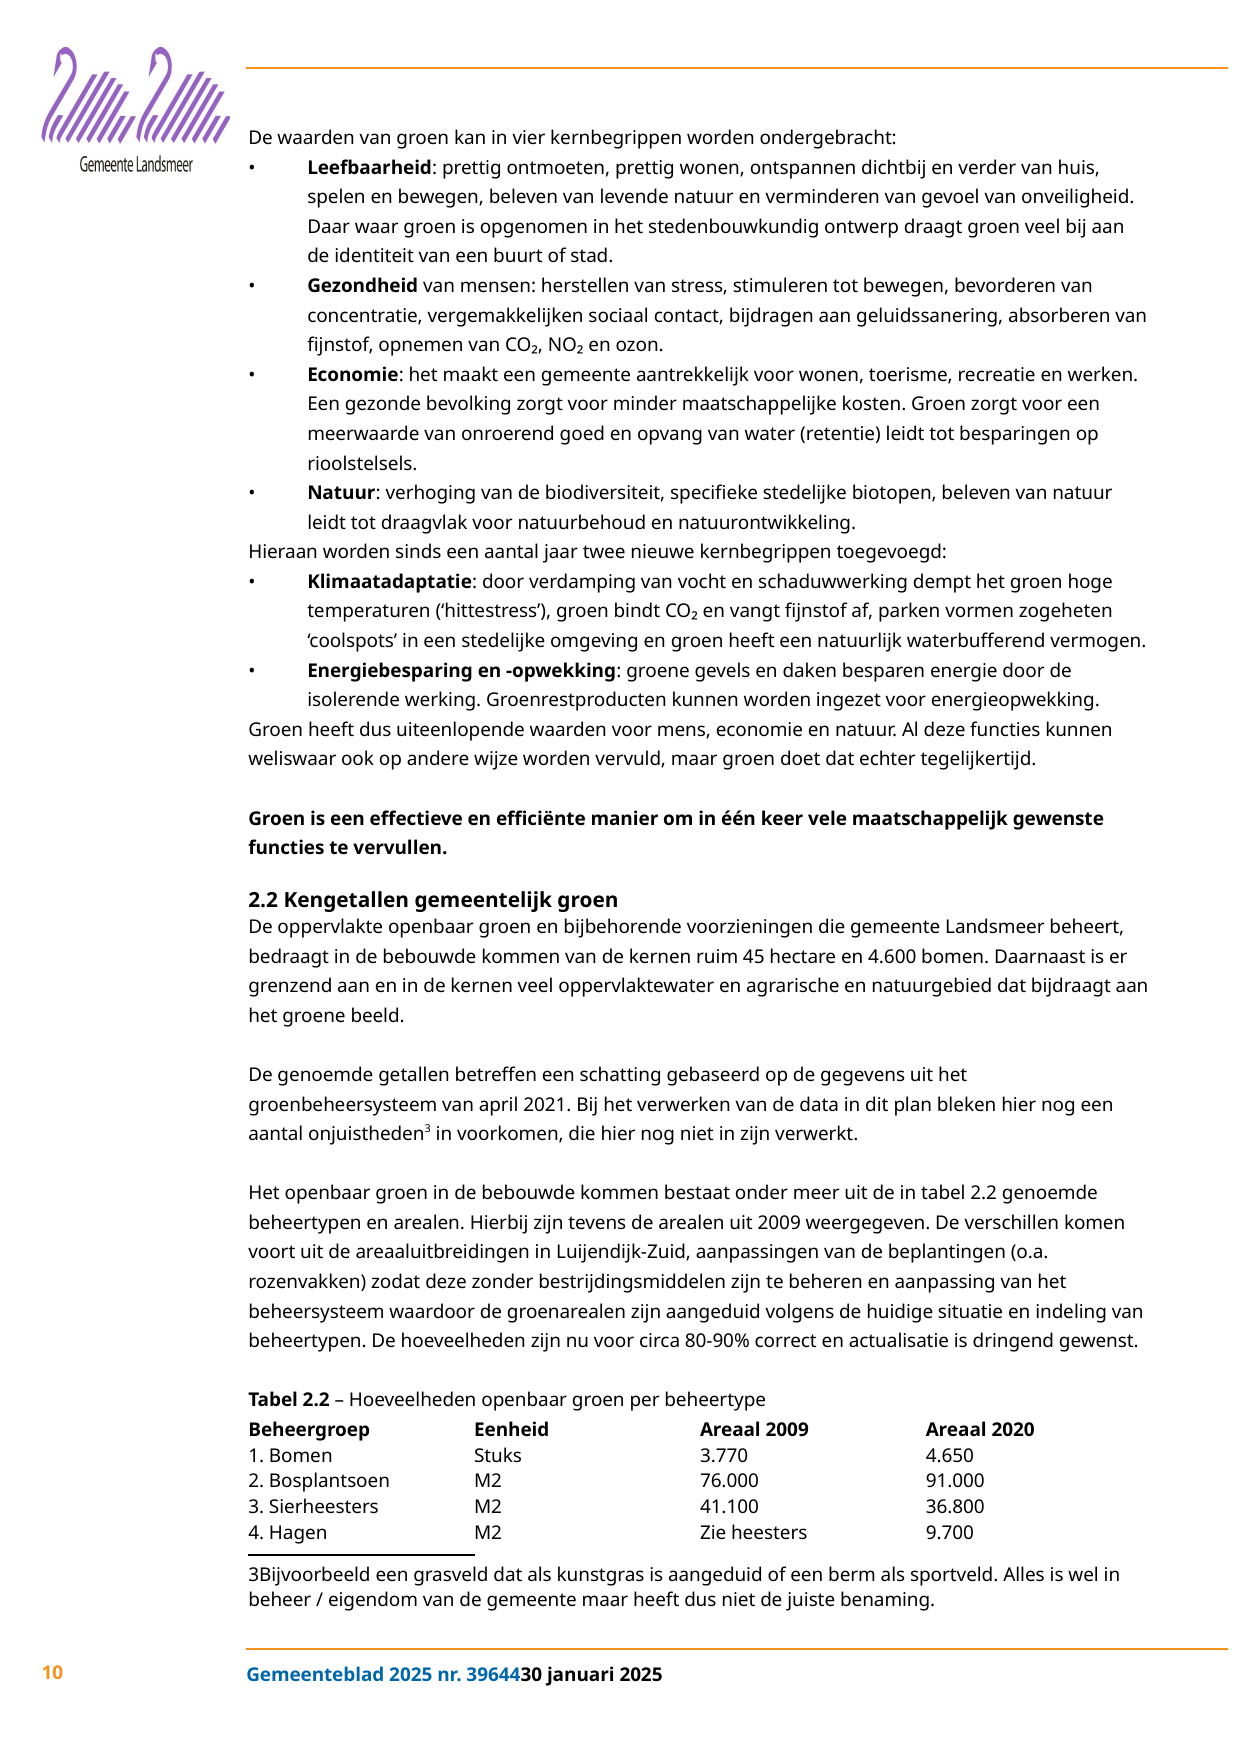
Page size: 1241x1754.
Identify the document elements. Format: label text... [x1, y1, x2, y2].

table_cell M2 [474, 1519, 700, 1545]
text Hieraan worden sinds een aantal jaar twee nieuwe kernbegrippen toegevoegd: [248, 538, 1152, 564]
table_cell 4. Hagen [248, 1519, 474, 1545]
table_header Areaal 2020 [926, 1416, 1152, 1442]
text Tabel 2.2 – Hoeveelheden openbaar groen per beheertype [248, 1387, 1152, 1412]
table_cell 41.100 [700, 1494, 926, 1519]
table_header Beheergroep [248, 1416, 474, 1442]
table_cell 2. Bosplantsoen [248, 1468, 474, 1493]
list Leefbaarheid: prettig ontmoeten, prettig wonen, ontspannen dichtbij en verder van huis, spelen en bewegen, beleven van levende natuur en verminderen van gevoel van onveiligheid. Daar waar groen is opgenomen in het stedenbouwkundig ontwerp draagt groen veel bij aan de identiteit van een buurt of stad. [248, 154, 1152, 268]
table_cell 3.770 [700, 1442, 926, 1468]
table_cell 36.800 [926, 1494, 1152, 1519]
list Gezondheid van mensen: herstellen van stress, stimuleren tot bewegen, bevorderen van concentratie, vergemakkelijken sociaal contact, bijdragen aan geluidssanering, absorberen van fijnstof, opnemen van CO₂, NO₂ en ozon. [248, 272, 1152, 357]
list Klimaatadaptatie: door verdamping van vocht en schaduwwerking dempt het groen hoge temperaturen (‘hittestress’), groen bindt CO₂ en vangt fijnstof af, parken vormen zogeheten ‘coolspots’ in een stedelijke omgeving en groen heeft een natuurlijk waterbufferend vermogen. [248, 568, 1152, 653]
text Bijvoorbeeld een grasveld dat als kunstgras is aangeduid of een berm als sportveld. Alles is wel in beheer / eigendom van de gemeente maar heeft dus niet de juiste benaming. [248, 1561, 1152, 1612]
table_cell M2 [474, 1494, 700, 1519]
table_cell M2 [474, 1468, 700, 1493]
text De genoemde getallen betreffen een schatting gebaseerd op de gegevens uit het groenbeheersysteem van april 2021. Bij het verwerken van de data in dit plan bleken hier nog een aantal onjuistheden in voorkomen, die hier nog niet in zijn verwerkt. [248, 1061, 1152, 1146]
table_cell Zie heesters [700, 1519, 926, 1545]
picture [41, 47, 231, 172]
text 2.2 Kengetallen gemeentelijk groen [248, 885, 1152, 913]
table_cell 9.700 [926, 1519, 1152, 1545]
table_cell 1. Bomen [248, 1442, 474, 1468]
text Groen is een effectieve en efficiënte manier om in één keer vele maatschappelijk gewenste functies te vervullen. [248, 805, 1152, 860]
table_header Eenheid [474, 1416, 700, 1442]
text Het openbaar groen in de bebouwde kommen bestaat onder meer uit de in tabel 2.2 genoemde beheertypen en arealen. Hierbij zijn tevens de arealen uit 2009 weergegeven. De verschillen komen voort uit de areaaluitbreidingen in Luijendijk-Zuid, aanpassingen van de beplantingen (o.a. rozenvakken) zodat deze zonder bestrijdingsmiddelen zijn te beheren en aanpassing van het beheersysteem waardoor de groenarealen zijn aangeduid volgens de huidige situatie en indeling van beheertypen. De hoeveelheden zijn nu voor circa 80-90% correct en actualisatie is dringend gewenst. [248, 1179, 1152, 1353]
list Energiebesparing en -opwekking: groene gevels en daken besparen energie door de isolerende werking. Groenrestproducten kunnen worden ingezet voor energieopwekking. [248, 657, 1152, 712]
text Groen heeft dus uiteenlopende waarden voor mens, economie en natuur. Al deze functies kunnen weliswaar ook op andere wijze worden vervuld, maar groen doet dat echter tegelijkertijd. [248, 716, 1152, 771]
table_cell 3. Sierheesters [248, 1494, 474, 1519]
text De oppervlakte openbaar groen en bijbehorende voorzieningen die gemeente Landsmeer beheert, bedraagt in de bebouwde kommen van de kernen ruim 45 hectare en 4.600 bomen. Daarnaast is er grenzend aan en in de kernen veel oppervlaktewater en agrarische en natuurgebied dat bijdraagt aan het groene beeld. [248, 913, 1152, 1028]
table_cell Stuks [474, 1442, 700, 1468]
table_header Areaal 2009 [700, 1416, 926, 1442]
text De waarden van groen kan in vier kernbegrippen worden ondergebracht: [248, 124, 1152, 150]
list Economie: het maakt een gemeente aantrekkelijk voor wonen, toerisme, recreatie en werken. Een gezonde bevolking zorgt voor minder maatschappelijke kosten. Groen zorgt voor een meerwaarde van onroerend goed en opvang van water (retentie) leidt tot besparingen op rioolstelsels. [248, 361, 1152, 476]
table_cell 4.650 [926, 1442, 1152, 1468]
table_cell 91.000 [926, 1468, 1152, 1493]
table_cell 76.000 [700, 1468, 926, 1493]
list Natuur: verhoging van de biodiversiteit, specifieke stedelijke biotopen, beleven van natuur leidt tot draagvlak voor natuurbehoud en natuurontwikkeling. [248, 479, 1152, 535]
